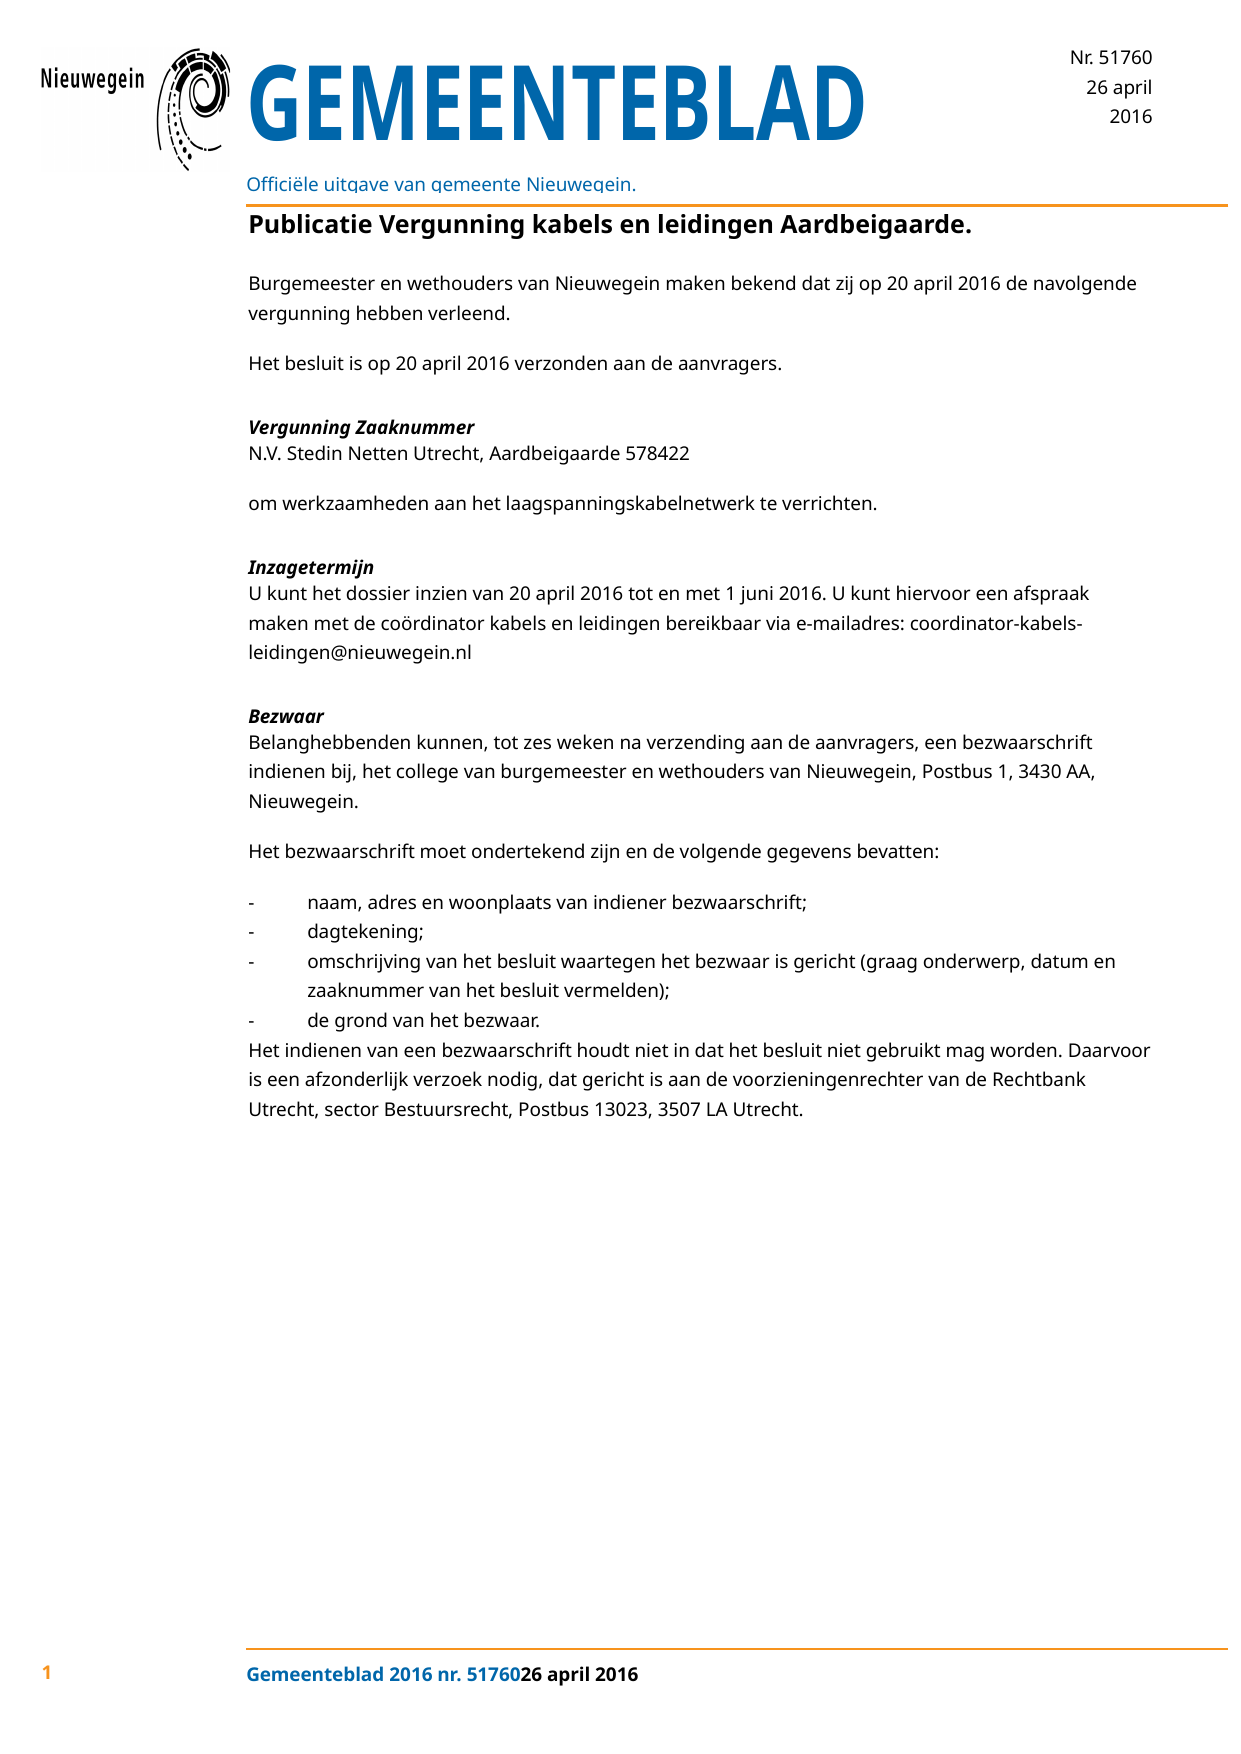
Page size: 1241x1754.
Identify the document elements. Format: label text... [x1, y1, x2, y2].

list omschrijving van het besluit waartegen het bezwaar is gericht (graag onderwerp, datum en zaaknummer van het besluit vermelden); [248, 948, 1152, 1003]
text Belanghebbenden kunnen, tot zes weken na verzending aan de aanvragers, een bezwaarschrift indienen bij, het college van burgemeester en wethouders van Nieuwegein, Postbus 1, 3430 AA, Nieuwegein. [248, 729, 1152, 814]
list dagtekening; [248, 918, 1152, 944]
text Inzagetermijn [248, 554, 1152, 580]
text N.V. Stedin Netten Utrecht, Aardbeigaarde 578422 [248, 440, 1152, 466]
picture [41, 47, 231, 172]
text Publicatie Vergunning kabels en leidingen Aardbeigaarde. [248, 207, 1152, 241]
list naam, adres en woonplaats van indiener bezwaarschrift; [248, 889, 1152, 915]
text om werkzaamheden aan het laagspanningskabelnetwerk te verrichten. [248, 490, 1152, 516]
list de grond van het bezwaar. [248, 1007, 1152, 1033]
text Het besluit is op 20 april 2016 verzonden aan de aanvragers. [248, 350, 1152, 376]
text Bezwaar [248, 703, 1152, 729]
text U kunt het dossier inzien van 20 april 2016 tot en met 1 juni 2016. U kunt hiervoor een afspraak maken met de coördinator kabels en leidingen bereikbaar via e-mailadres: coordinator-kabels-leidingen@nieuwegein.nl [248, 580, 1152, 665]
text Vergunning Zaaknummer [248, 414, 1152, 440]
text Het bezwaarschrift moet ondertekend zijn en de volgende gegevens bevatten: [248, 838, 1152, 864]
text Het indienen van een bezwaarschrift houdt niet in dat het besluit niet gebruikt mag worden. Daarvoor is een afzonderlijk verzoek nodig, dat gericht is aan de voorzieningenrechter van de Rechtbank Utrecht, sector Bestuursrecht, Postbus 13023, 3507 LA Utrecht. [248, 1037, 1152, 1122]
text Burgemeester en wethouders van Nieuwegein maken bekend dat zij op 20 april 2016 de navolgende vergunning hebben verleend. [248, 270, 1152, 326]
